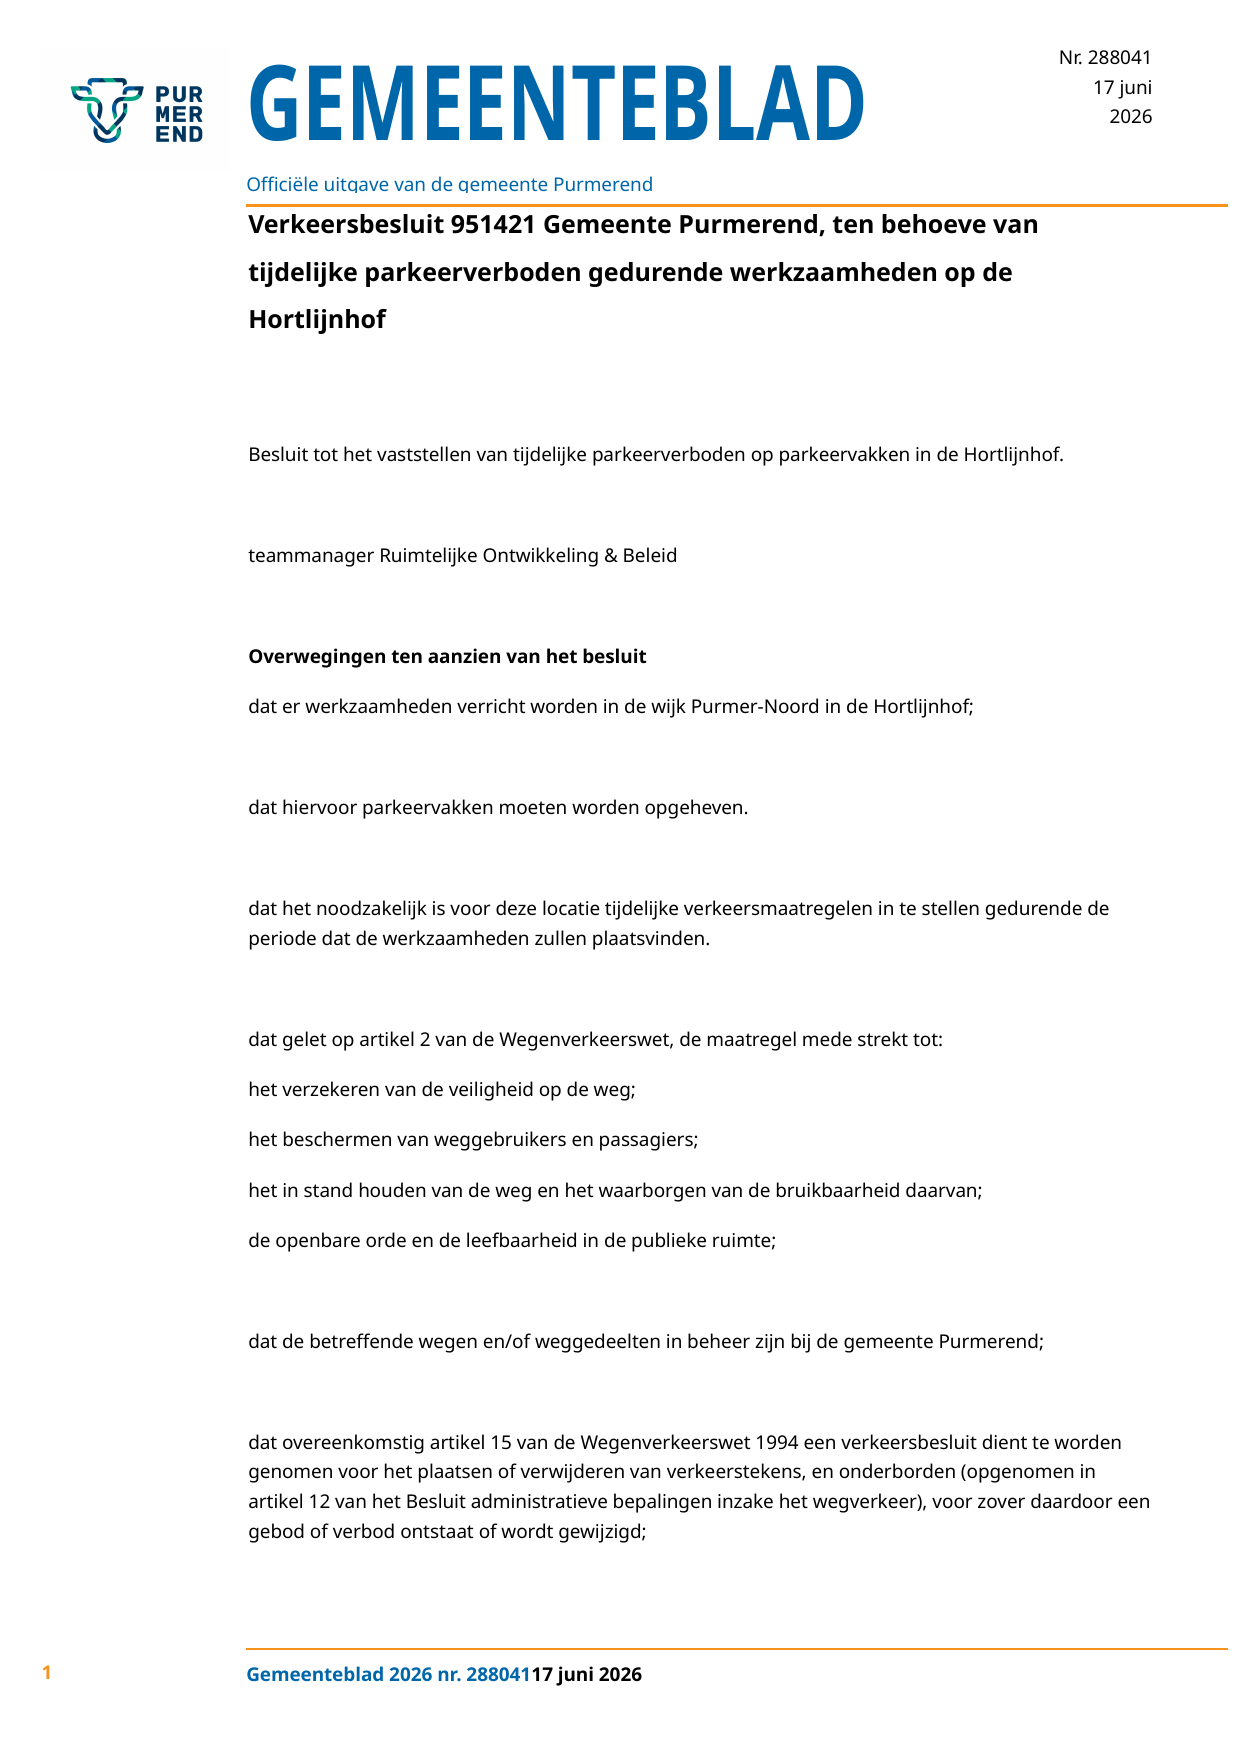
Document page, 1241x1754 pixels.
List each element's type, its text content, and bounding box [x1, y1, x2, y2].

text Besluit tot het vaststellen van tijdelijke parkeerverboden op parkeervakken in de Hortlijnhof. [248, 442, 1152, 467]
text Overwegingen ten aanzien van het besluit [248, 643, 1152, 669]
text het in stand houden van de weg en het waarborgen van de bruikbaarheid daarvan; [248, 1177, 1152, 1203]
text dat er werkzaamheden verricht worden in de wijk Purmer-Noord in de Hortlijnhof; [248, 694, 1152, 719]
text het beschermen van weggebruikers en passagiers; [248, 1127, 1152, 1152]
text teammanager Ruimtelijke Ontwikkeling & Beleid [248, 542, 1152, 568]
text dat gelet op artikel 2 van de Wegenverkeerswet, de maatregel mede strekt tot: [248, 1026, 1152, 1052]
text dat de betreffende wegen en/of weggedeelten in beheer zijn bij de gemeente Purmerend; [248, 1328, 1152, 1354]
text dat overeenkomstig artikel 15 van de Wegenverkeerswet 1994 een verkeersbesluit dient te worden genomen voor het plaatsen of verwijderen van verkeerstekens, en onderborden (opgenomen in artikel 12 van het Besluit administratieve bepalingen inzake het wegverkeer), voor zover daardoor een gebod of verbod ontstaat of wordt gewijzigd; [248, 1429, 1152, 1544]
text de openbare orde en de leefbaarheid in de publieke ruimte; [248, 1227, 1152, 1253]
picture [41, 47, 231, 172]
text Verkeersbesluit 951421 Gemeente Purmerend, ten behoeve van tijdelijke parkeerverboden gedurende werkzaamheden op de Hortlijnhof [248, 207, 1152, 336]
text dat het noodzakelijk is voor deze locatie tijdelijke verkeersmaatregelen in te stellen gedurende de periode dat de werkzaamheden zullen plaatsvinden. [248, 895, 1152, 951]
text dat hiervoor parkeervakken moeten worden opgeheven. [248, 794, 1152, 820]
text het verzekeren van de veiligheid op de weg; [248, 1076, 1152, 1102]
